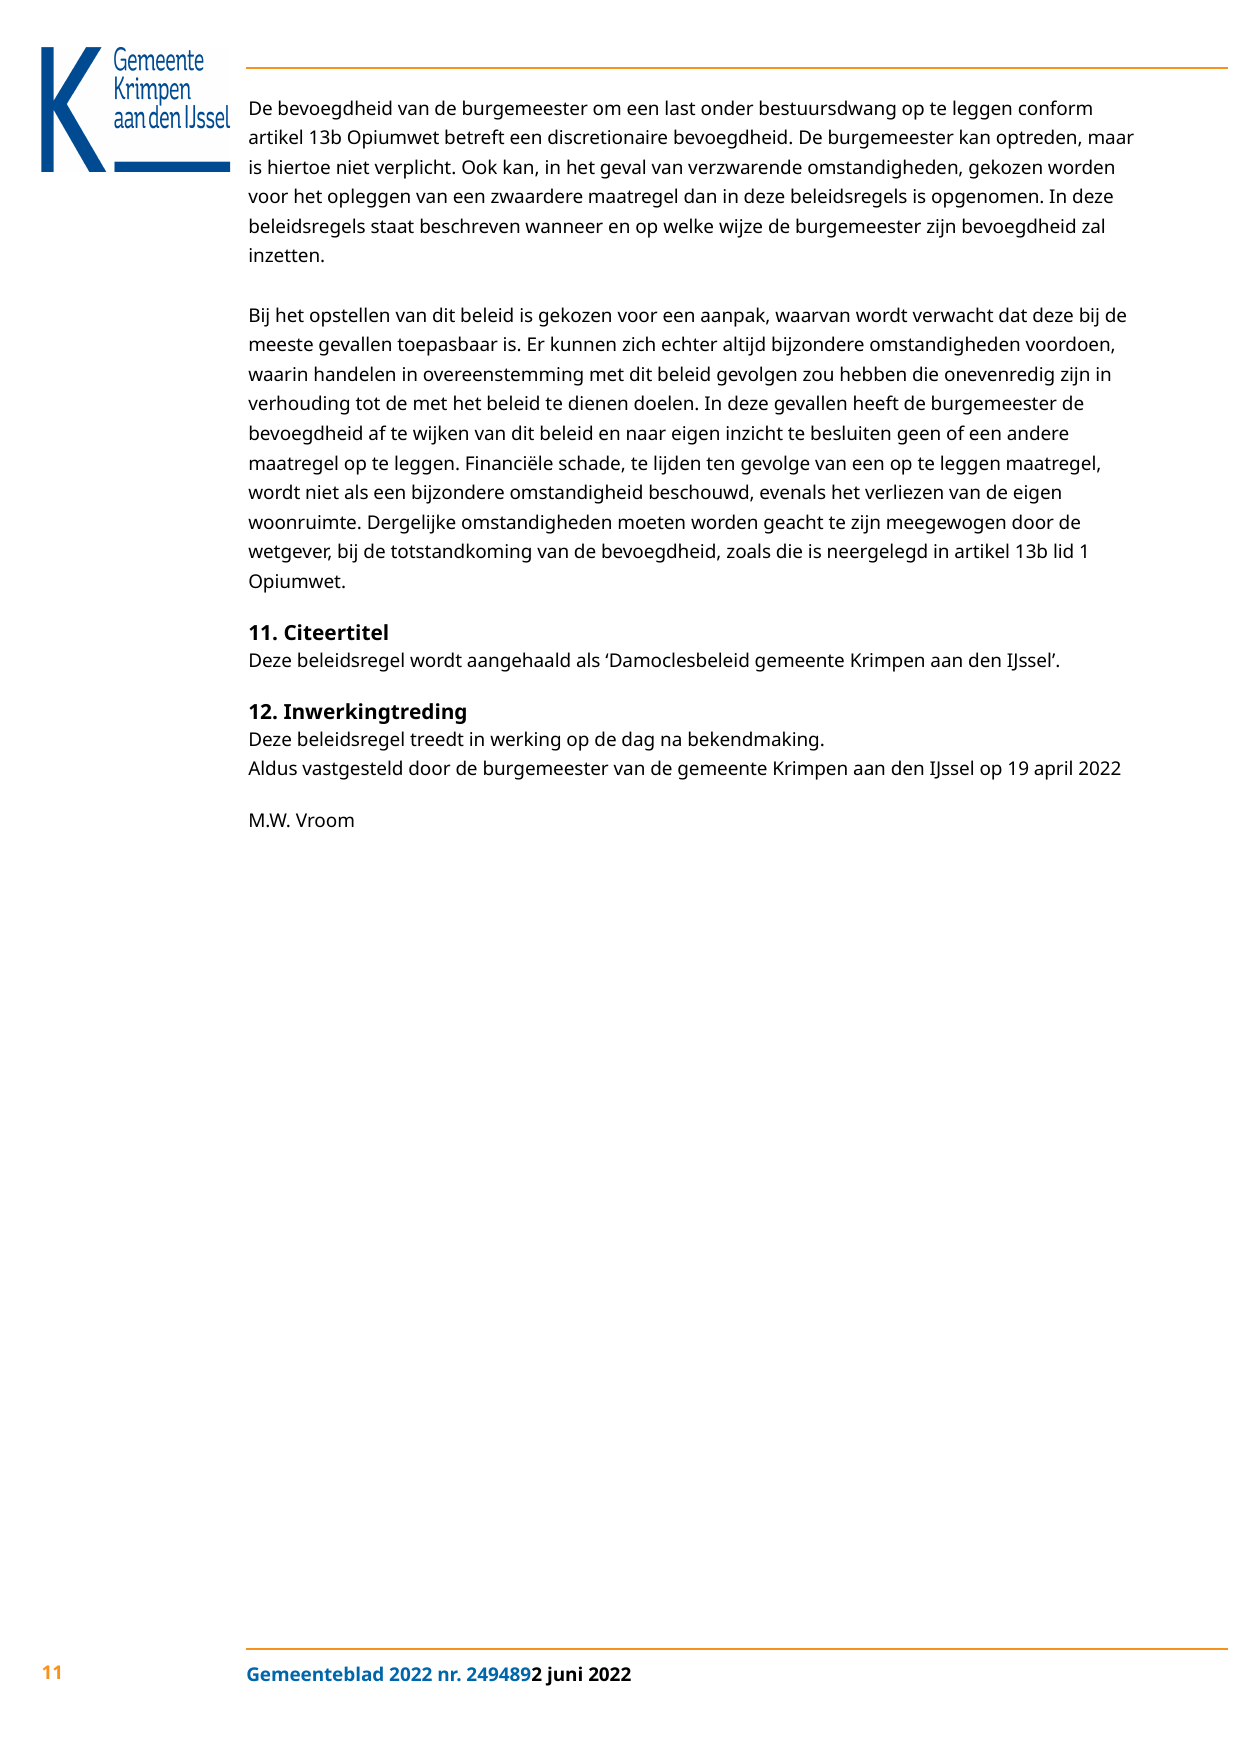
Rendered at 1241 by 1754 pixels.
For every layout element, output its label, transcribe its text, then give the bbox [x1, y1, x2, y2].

text Bij het opstellen van dit beleid is gekozen voor een aanpak, waarvan wordt verwacht dat deze bij de meeste gevallen toepasbaar is. Er kunnen zich echter altijd bijzondere omstandigheden voordoen, waarin handelen in overeenstemming met dit beleid gevolgen zou hebben die onevenredig zijn in verhouding tot de met het beleid te dienen doelen. In deze gevallen heeft de burgemeester de bevoegdheid af te wijken van dit beleid en naar eigen inzicht te besluiten geen of een andere maatregel op te leggen. Financiële schade, te lijden ten gevolge van een op te leggen maatregel, wordt niet als een bijzondere omstandigheid beschouwd, evenals het verliezen van de eigen woonruimte. Dergelijke omstandigheden moeten worden geacht te zijn meegewogen door de wetgever, bij de totstandkoming van de bevoegdheid, zoals die is neergelegd in artikel 13b lid 1 Opiumwet. [248, 302, 1152, 594]
text Deze beleidsregel wordt aangehaald als ‘Damoclesbeleid gemeente Krimpen aan den IJssel’. [248, 647, 1152, 673]
picture [41, 47, 231, 172]
text 12. Inwerkingtreding [248, 697, 1152, 726]
text M.W. Vroom [248, 807, 1152, 833]
text 11. Citeertitel [248, 618, 1152, 647]
text De bevoegdheid van de burgemeester om een last onder bestuursdwang op te leggen conform artikel 13b Opiumwet betreft een discretionaire bevoegdheid. De burgemeester kan optreden, maar is hiertoe niet verplicht. Ook kan, in het geval van verzwarende omstandigheden, gekozen worden voor het opleggen van een zwaardere maatregel dan in deze beleidsregels is opgenomen. In deze beleidsregels staat beschreven wanneer en op welke wijze de burgemeester zijn bevoegdheid zal inzetten. [248, 95, 1152, 268]
text Deze beleidsregel treedt in werking op de dag na bekendmaking. [248, 726, 1152, 752]
text Aldus vastgesteld door de burgemeester van de gemeente Krimpen aan den IJssel op 19 april 2022 [248, 755, 1152, 781]
